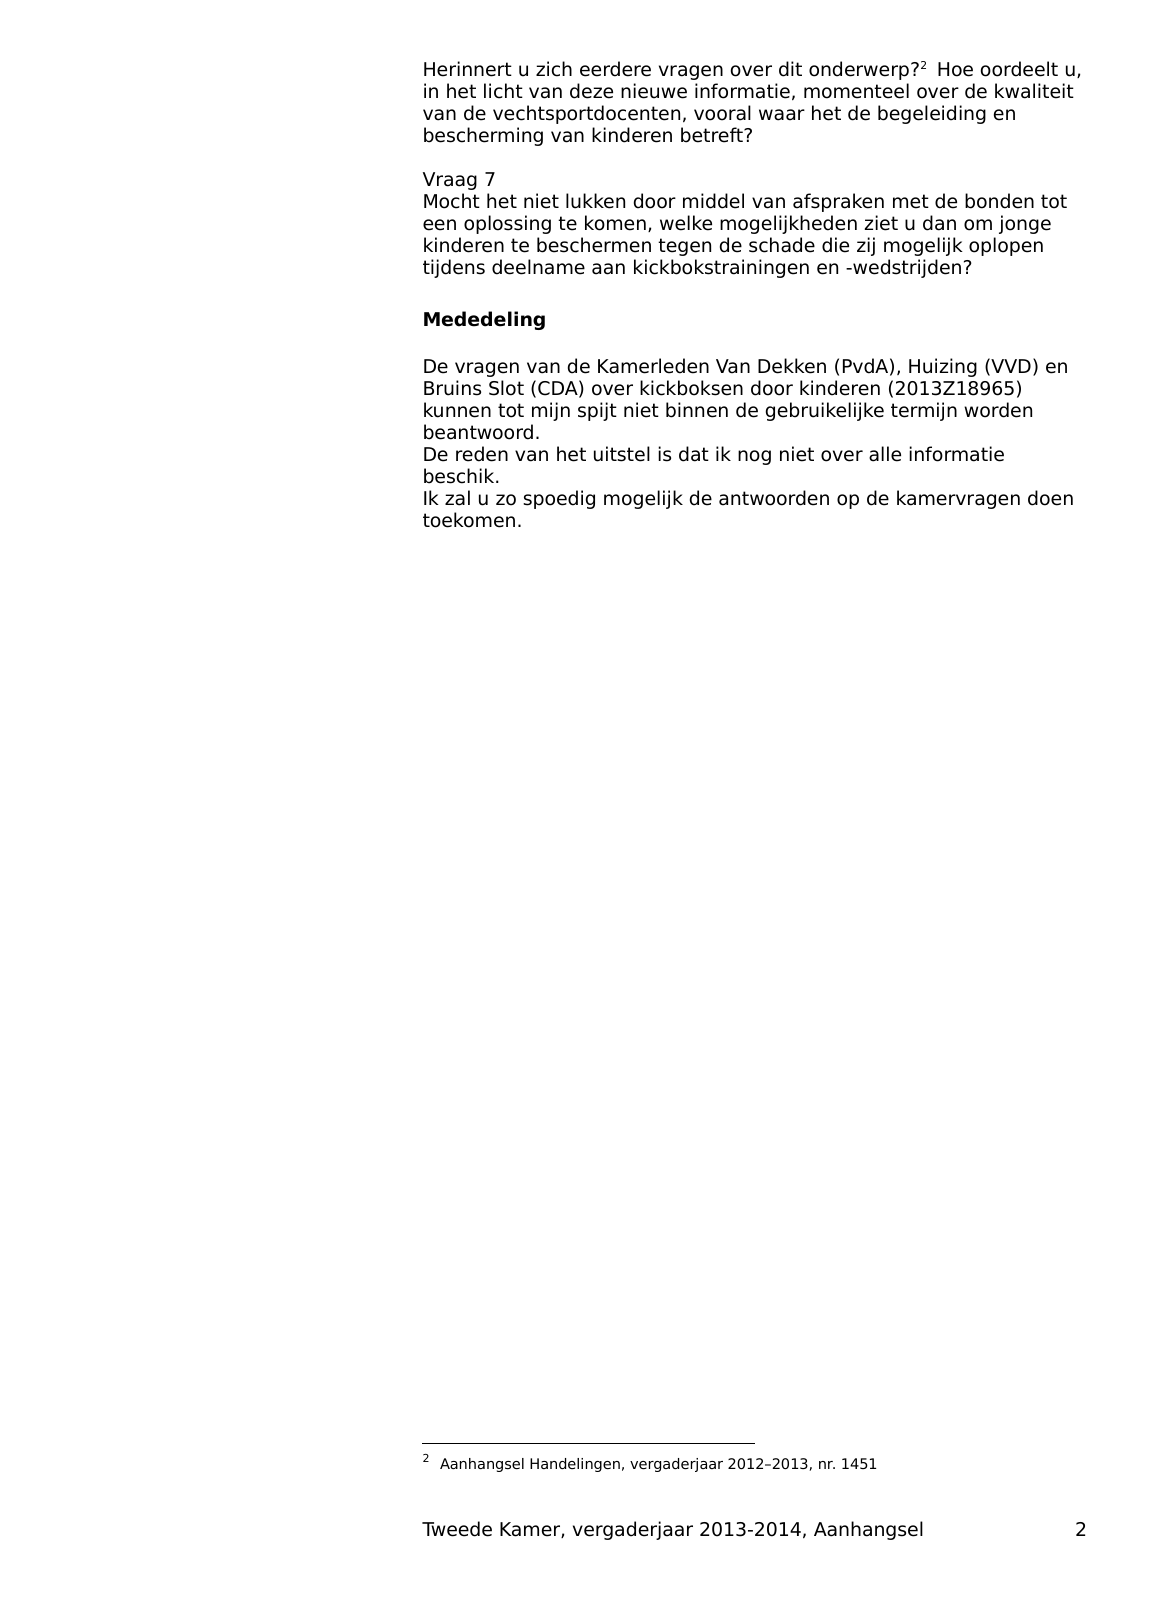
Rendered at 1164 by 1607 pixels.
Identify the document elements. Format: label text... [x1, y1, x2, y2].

text Vraag 7 [422, 169, 1087, 191]
subtitle Mededeling [422, 309, 1087, 331]
text Ik zal u zo spoedig mogelijk de antwoorden op de kamervragen doen toekomen. [422, 488, 1087, 532]
text Mocht het niet lukken door middel van afspraken met de bonden tot een oplossing te komen, welke mogelijkheden ziet u dan om jonge kinderen te beschermen tegen de schade die zij mogelijk oplopen tijdens deelname aan kickbokstrainingen en -wedstrijden? [422, 191, 1087, 279]
text Herinnert u zich eerdere vragen over dit onderwerp? Hoe oordeelt u, in het licht van deze nieuwe informatie, momenteel over de kwaliteit van de vechtsportdocenten, vooral waar het de begeleiding en bescherming van kinderen betreft? [422, 59, 1087, 147]
text De reden van het uitstel is dat ik nog niet over alle informatie beschik. [422, 444, 1087, 488]
text Aanhangsel Handelingen, vergaderjaar 2012–2013, nr. 1451 [422, 1452, 1087, 1474]
text De vragen van de Kamerleden Van Dekken (PvdA), Huizing (VVD) en Bruins Slot (CDA) over kickboksen door kinderen (2013Z18965) kunnen tot mijn spijt niet binnen de gebruikelijke termijn worden beantwoord. [422, 356, 1087, 444]
